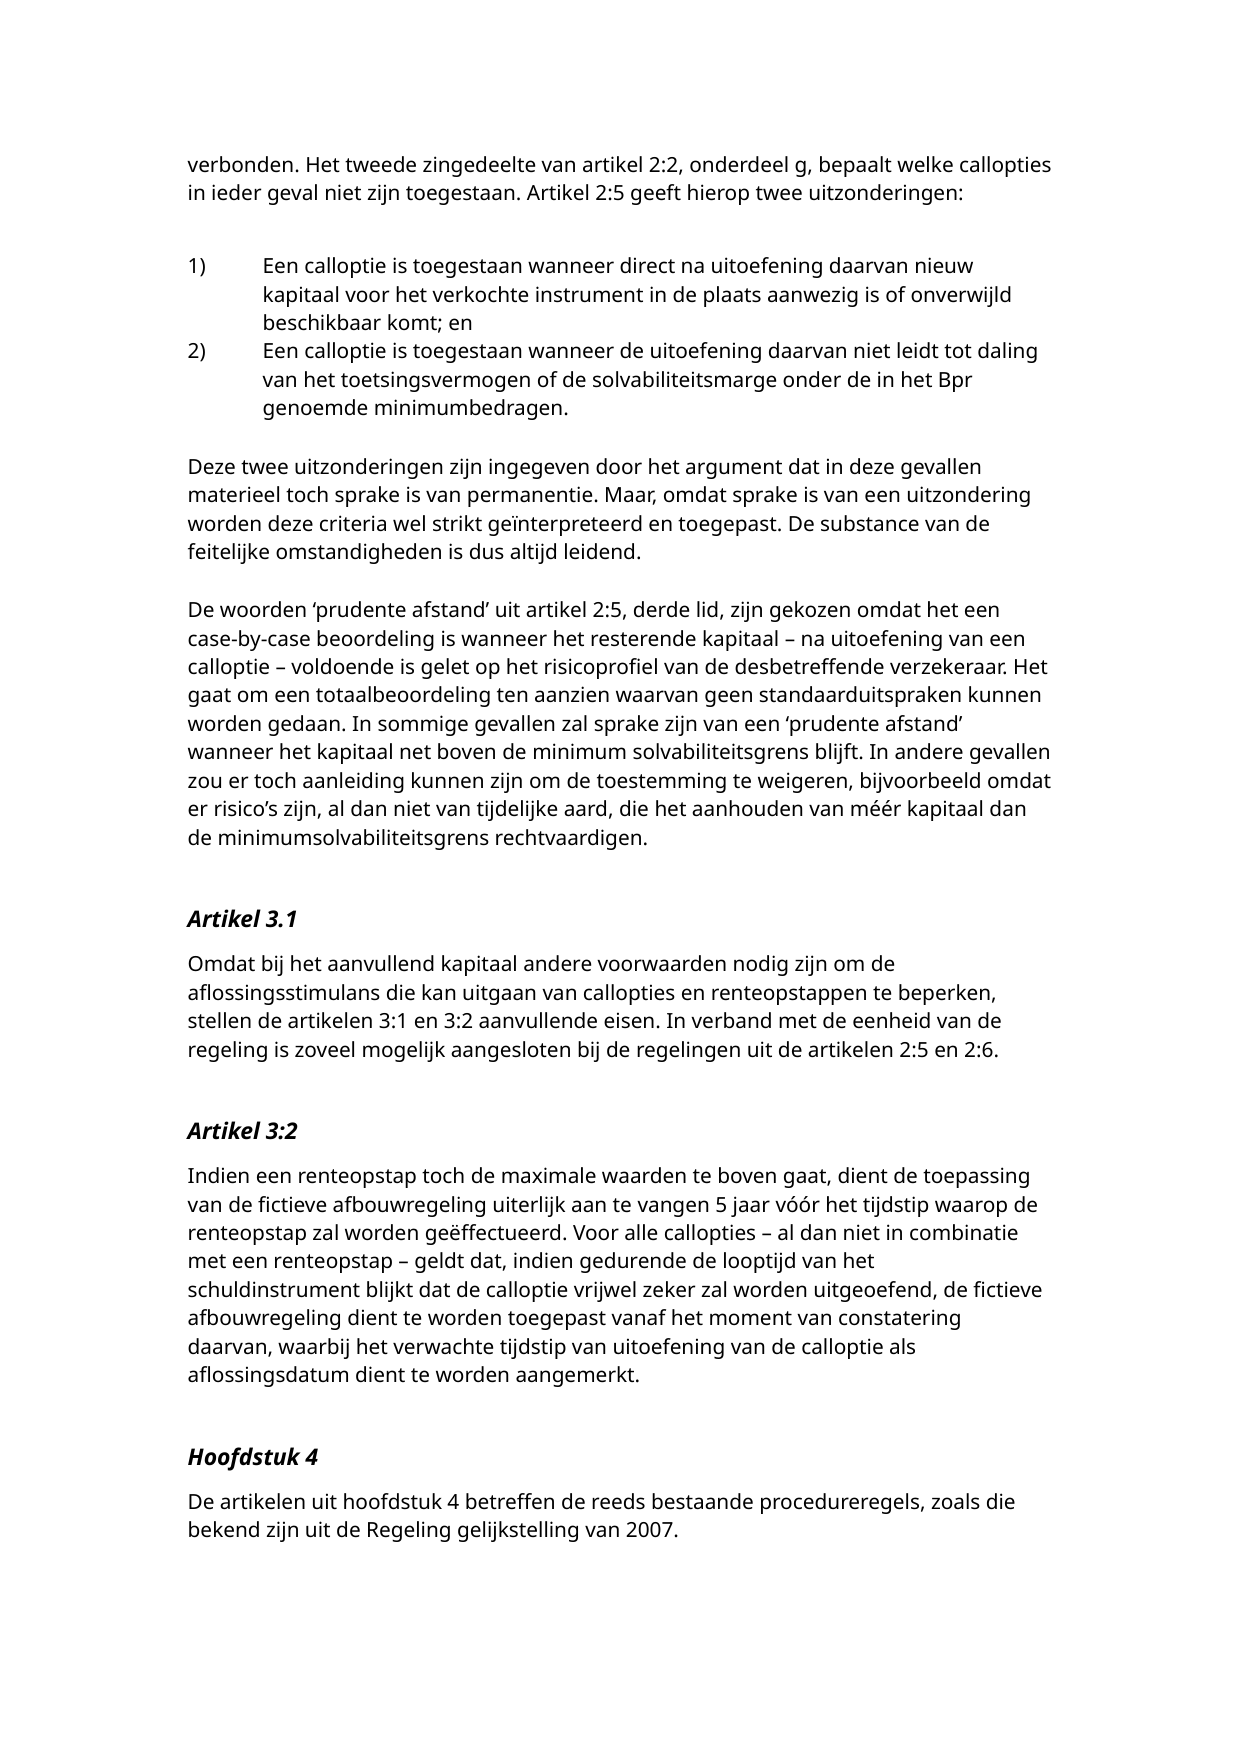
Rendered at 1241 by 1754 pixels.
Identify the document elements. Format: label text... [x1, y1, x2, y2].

subtitle Hoofdstuk 4 [187, 1441, 1053, 1472]
text Omdat bij het aanvullend kapitaal andere voorwaarden nodig zijn om de aflossingsstimulans die kan uitgaan van callopties en renteopstappen te beperken, stellen de artikelen 3:1 en 3:2 aanvullende eisen. In verband met de eenheid van de regeling is zoveel mogelijk aangesloten bij de regelingen uit de artikelen 2:5 en 2:6. [187, 949, 1053, 1063]
text Deze twee uitzonderingen zijn ingegeven door het argument dat in deze gevallen materieel toch sprake is van permanentie. Maar, omdat sprake is van een uitzondering worden deze criteria wel strikt geïnterpreteerd en toegepast. De substance van de feitelijke omstandigheden is dus altijd leidend. [187, 452, 1053, 566]
subtitle Artikel 3.1 [187, 903, 1053, 934]
text De woorden ‘prudente afstand’ uit artikel 2:5, derde lid, zijn gekozen omdat het een case-by-case beoordeling is wanneer het resterende kapitaal – na uitoefening van een calloptie – voldoende is gelet op het risicoprofiel van de desbetreffende verzekeraar. Het gaat om een totaalbeoordeling ten aanzien waarvan geen standaarduitspraken kunnen worden gedaan. In sommige gevallen zal sprake zijn van een ‘prudente afstand’ wanneer het kapitaal net boven de minimum solvabiliteitsgrens blijft. In andere gevallen zou er toch aanleiding kunnen zijn om de toestemming te weigeren, bijvoorbeeld omdat er risico’s zijn, al dan niet van tijdelijke aard, die het aanhouden van méér kapitaal dan de minimumsolvabiliteitsgrens rechtvaardigen. [187, 595, 1053, 851]
text Indien een renteopstap toch de maximale waarden te boven gaat, dient de toepassing van de fictieve afbouwregeling uiterlijk aan te vangen 5 jaar vóór het tijdstip waarop de renteopstap zal worden geëffectueerd. Voor alle callopties – al dan niet in combinatie met een renteopstap – geldt dat, indien gedurende de looptijd van het schuldinstrument blijkt dat de calloptie vrijwel zeker zal worden uitgeoefend, de fictieve afbouwregeling dient te worden toegepast vanaf het moment van constatering daarvan, waarbij het verwachte tijdstip van uitoefening van de calloptie als aflossingsdatum dient te worden aangemerkt. [187, 1161, 1053, 1389]
subtitle Artikel 3:2 [187, 1115, 1053, 1146]
text De artikelen uit hoofdstuk 4 betreffen de reeds bestaande procedureregels, zoals die bekend zijn uit de Regeling gelijkstelling van 2007. [187, 1487, 1053, 1544]
list Een calloptie is toegestaan wanneer direct na uitoefening daarvan nieuw kapitaal voor het verkochte instrument in de plaats aanwezig is of onverwijld beschikbaar komt; en [187, 251, 1053, 337]
list Een calloptie is toegestaan wanneer de uitoefening daarvan niet leidt tot daling van het toetsingsvermogen of de solvabiliteitsmarge onder de in het Bpr genoemde minimumbedragen. [187, 337, 1053, 422]
text verbonden. Het tweede zingedeelte van artikel 2:2, onderdeel g, bepaalt welke callopties in ieder geval niet zijn toegestaan. Artikel 2:5 geeft hierop twee uitzonderingen: [187, 150, 1053, 207]
